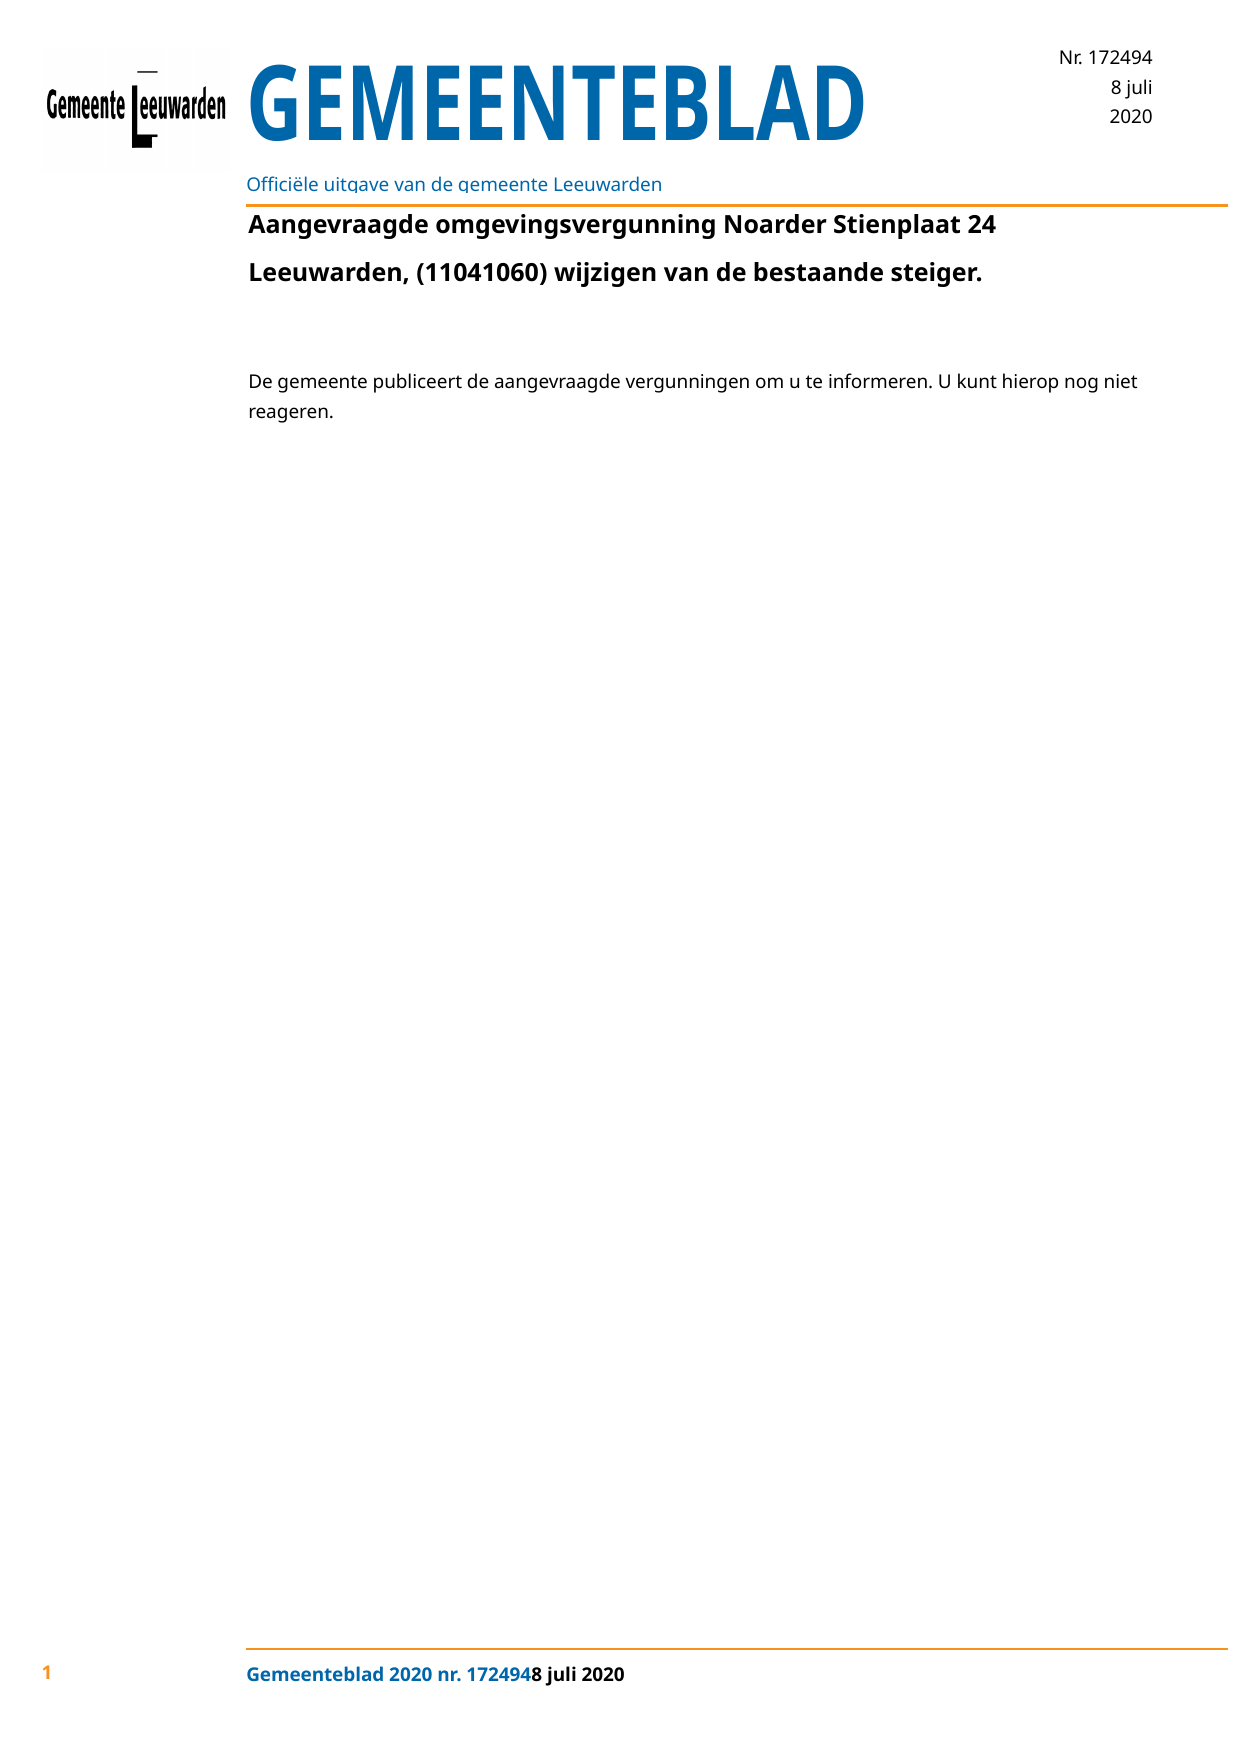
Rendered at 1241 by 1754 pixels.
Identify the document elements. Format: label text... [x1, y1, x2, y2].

text Aangevraagde omgevingsvergunning Noarder Stienplaat 24 Leeuwarden, (11041060) wijzigen van de bestaande steiger. [248, 207, 1152, 288]
picture [41, 47, 231, 172]
text De gemeente publiceert de aangevraagde vergunningen om u te informeren. U kunt hierop nog niet reageren. [248, 368, 1152, 424]
